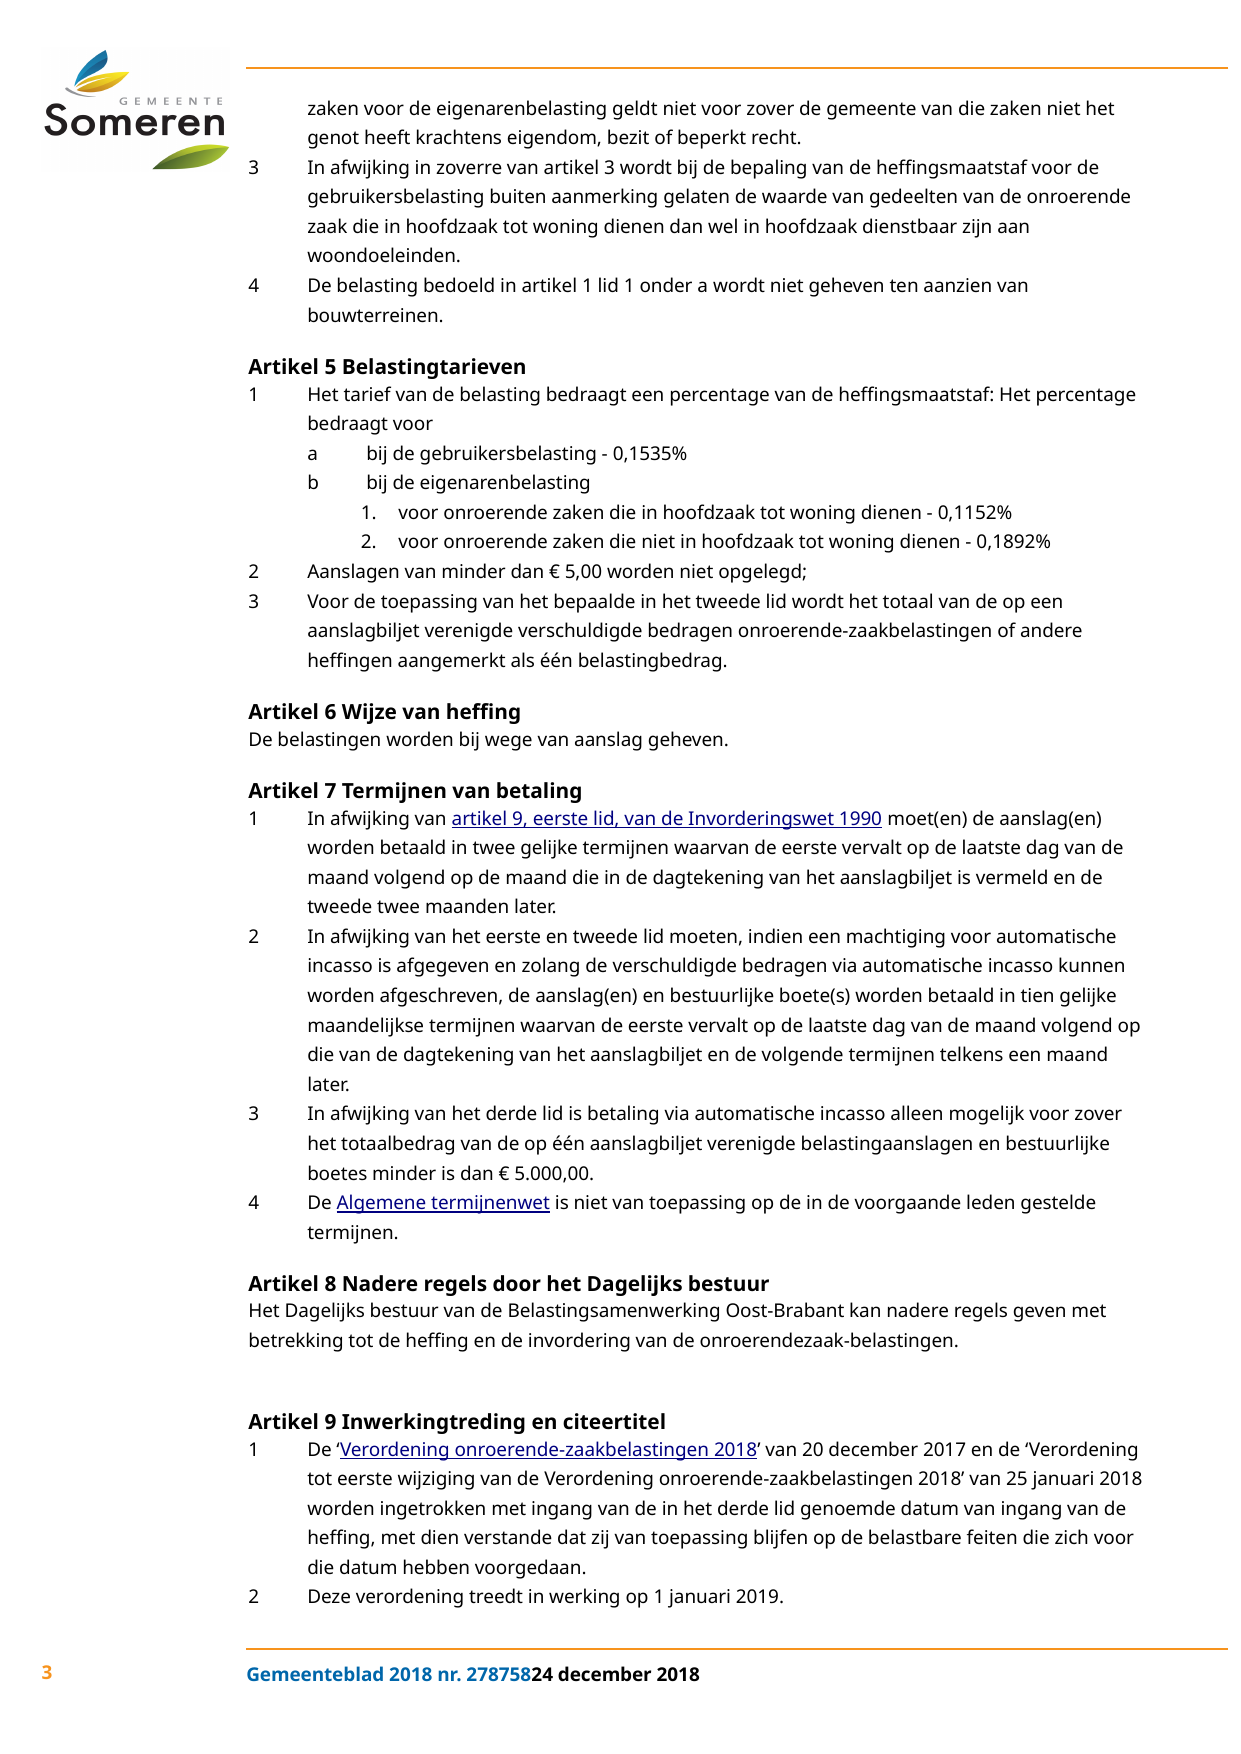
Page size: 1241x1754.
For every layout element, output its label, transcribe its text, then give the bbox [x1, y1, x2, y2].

list De Algemene termijnenwet is niet van toepassing op de in de voorgaande leden gestelde termijnen. [248, 1189, 1152, 1244]
list Aanslagen van minder dan € 5,00 worden niet opgelegd; [248, 558, 1152, 584]
list voor onroerende zaken die niet in hoofdzaak tot woning dienen - 0,1892% [361, 529, 1152, 554]
picture [41, 47, 231, 172]
list De belasting bedoeld in artikel 1 lid 1 onder a wordt niet geheven ten aanzien van bouwterreinen. [248, 272, 1152, 328]
text Artikel 8 Nadere regels door het Dagelijks bestuur [248, 1269, 1152, 1298]
list In afwijking van het derde lid is betaling via automatische incasso alleen mogelijk voor zover het totaalbedrag van de op één aanslagbiljet verenigde belastingaanslagen en bestuurlijke boetes minder is dan € 5.000,00. [248, 1101, 1152, 1185]
list voor onroerende zaken die in hoofdzaak tot woning dienen - 0,1152% [361, 499, 1152, 525]
text Artikel 5 Belastingtarieven [248, 352, 1152, 381]
list bij de eigenarenbelasting [307, 469, 1152, 495]
list In afwijking van artikel 9, eerste lid, van de Invorderingswet 1990 moet(en) de aanslag(en) worden betaald in twee gelijke termijnen waarvan de eerste vervalt op de laatste dag van de maand volgend op de maand die in de dagtekening van het aanslagbiljet is vermeld en de tweede twee maanden later. [248, 805, 1152, 919]
text De belastingen worden bij wege van aanslag geheven. [248, 726, 1152, 752]
list Het tarief van de belasting bedraagt een percentage van de heffingsmaatstaf: Het percentage bedraagt voor [248, 381, 1152, 436]
list bij de gebruikersbelasting - 0,1535% [307, 440, 1152, 466]
list Deze verordening treedt in werking op 1 januari 2019. [248, 1584, 1152, 1609]
text Het Dagelijks bestuur van de Belastingsamenwerking Oost-Brabant kan nadere regels geven met betrekking tot de heffing en de invordering van de onroerendezaak-belastingen. [248, 1298, 1152, 1353]
text Artikel 7 Termijnen van betaling [248, 776, 1152, 805]
text Artikel 9 Inwerkingtreding en citeertitel [248, 1407, 1152, 1436]
list zaken voor de eigenarenbelasting geldt niet voor zover de gemeente van die zaken niet het genot heeft krachtens eigendom, bezit of beperkt recht. [248, 95, 1152, 150]
list In afwijking van het eerste en tweede lid moeten, indien een machtiging voor automatische incasso is afgegeven en zolang de verschuldigde bedragen via automatische incasso kunnen worden afgeschreven, de aanslag(en) en bestuurlijke boete(s) worden betaald in tien gelijke maandelijkse termijnen waarvan de eerste vervalt op de laatste dag van de maand volgend op die van de dagtekening van het aanslagbiljet en de volgende termijnen telkens een maand later. [248, 923, 1152, 1097]
text Artikel 6 Wijze van heffing [248, 697, 1152, 726]
list In afwijking in zoverre van artikel 3 wordt bij de bepaling van de heffingsmaatstaf voor de gebruikersbelasting buiten aanmerking gelaten de waarde van gedeelten van de onroerende zaak die in hoofdzaak tot woning dienen dan wel in hoofdzaak dienstbaar zijn aan woondoeleinden. [248, 154, 1152, 268]
list De ‘Verordening onroerende-zaakbelastingen 2018’ van 20 december 2017 en de ‘Verordening tot eerste wijziging van de Verordening onroerende-zaakbelastingen 2018’ van 25 januari 2018 worden ingetrokken met ingang van de in het derde lid genoemde datum van ingang van de heffing, met dien verstande dat zij van toepassing blijfen op de belastbare feiten die zich voor die datum hebben voorgedaan. [248, 1436, 1152, 1580]
list Voor de toepassing van het bepaalde in het tweede lid wordt het totaal van de op een aanslagbiljet verenigde verschuldigde bedragen onroerende-zaakbelastingen of andere heffingen aangemerkt als één belastingbedrag. [248, 588, 1152, 673]
